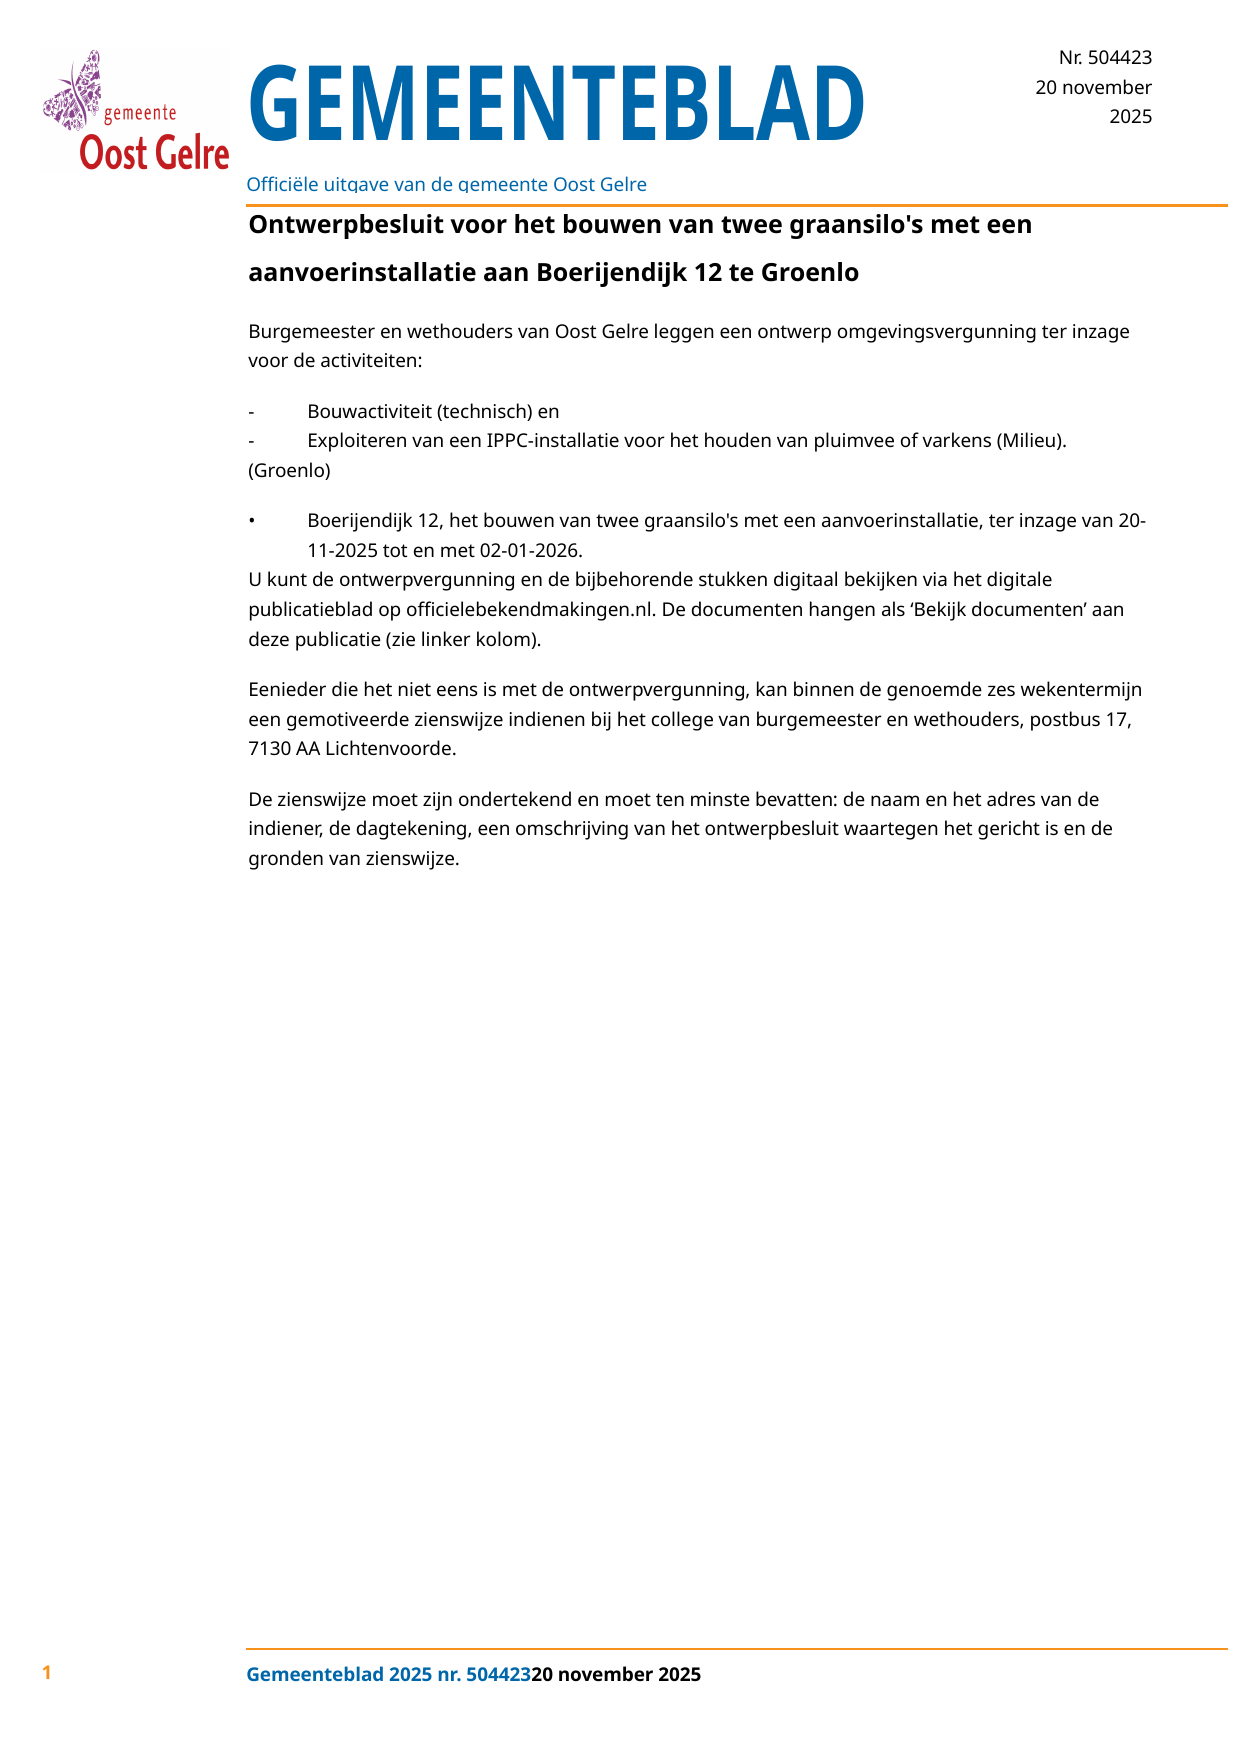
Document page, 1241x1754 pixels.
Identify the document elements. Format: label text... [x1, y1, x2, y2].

list Boerijendijk 12, het bouwen van twee graansilo's met een aanvoerinstallatie, ter inzage van 20-11-2025 tot en met 02-01-2026. [248, 507, 1152, 563]
text Burgemeester en wethouders van Oost Gelre leggen een ontwerp omgevingsvergunning ter inzage voor de activiteiten: [248, 318, 1152, 373]
text U kunt de ontwerpvergunning en de bijbehorende stukken digitaal bekijken via het digitale publicatieblad op officielebekendmakingen.nl. De documenten hangen als ‘Bekijk documenten’ aan deze publicatie (zie linker kolom). [248, 567, 1152, 652]
text Eenieder die het niet eens is met de ontwerpvergunning, kan binnen de genoemde zes wekentermijn een gemotiveerde zienswijze indienen bij het college van burgemeester en wethouders, postbus 17, 7130 AA Lichtenvoorde. [248, 676, 1152, 761]
list Exploiteren van een IPPC-installatie voor het houden van pluimvee of varkens (Milieu). [248, 427, 1152, 453]
list Bouwactiviteit (technisch) en [248, 398, 1152, 424]
text Ontwerpbesluit voor het bouwen van twee graansilo's met een aanvoerinstallatie aan Boerijendijk 12 te Groenlo [248, 207, 1152, 288]
text De zienswijze moet zijn ondertekend en moet ten minste bevatten: de naam en het adres van de indiener, de dagtekening, een omschrijving van het ontwerpbesluit waartegen het gericht is en de gronden van zienswijze. [248, 786, 1152, 871]
text (Groenlo) [248, 457, 1152, 483]
picture [41, 47, 231, 172]
